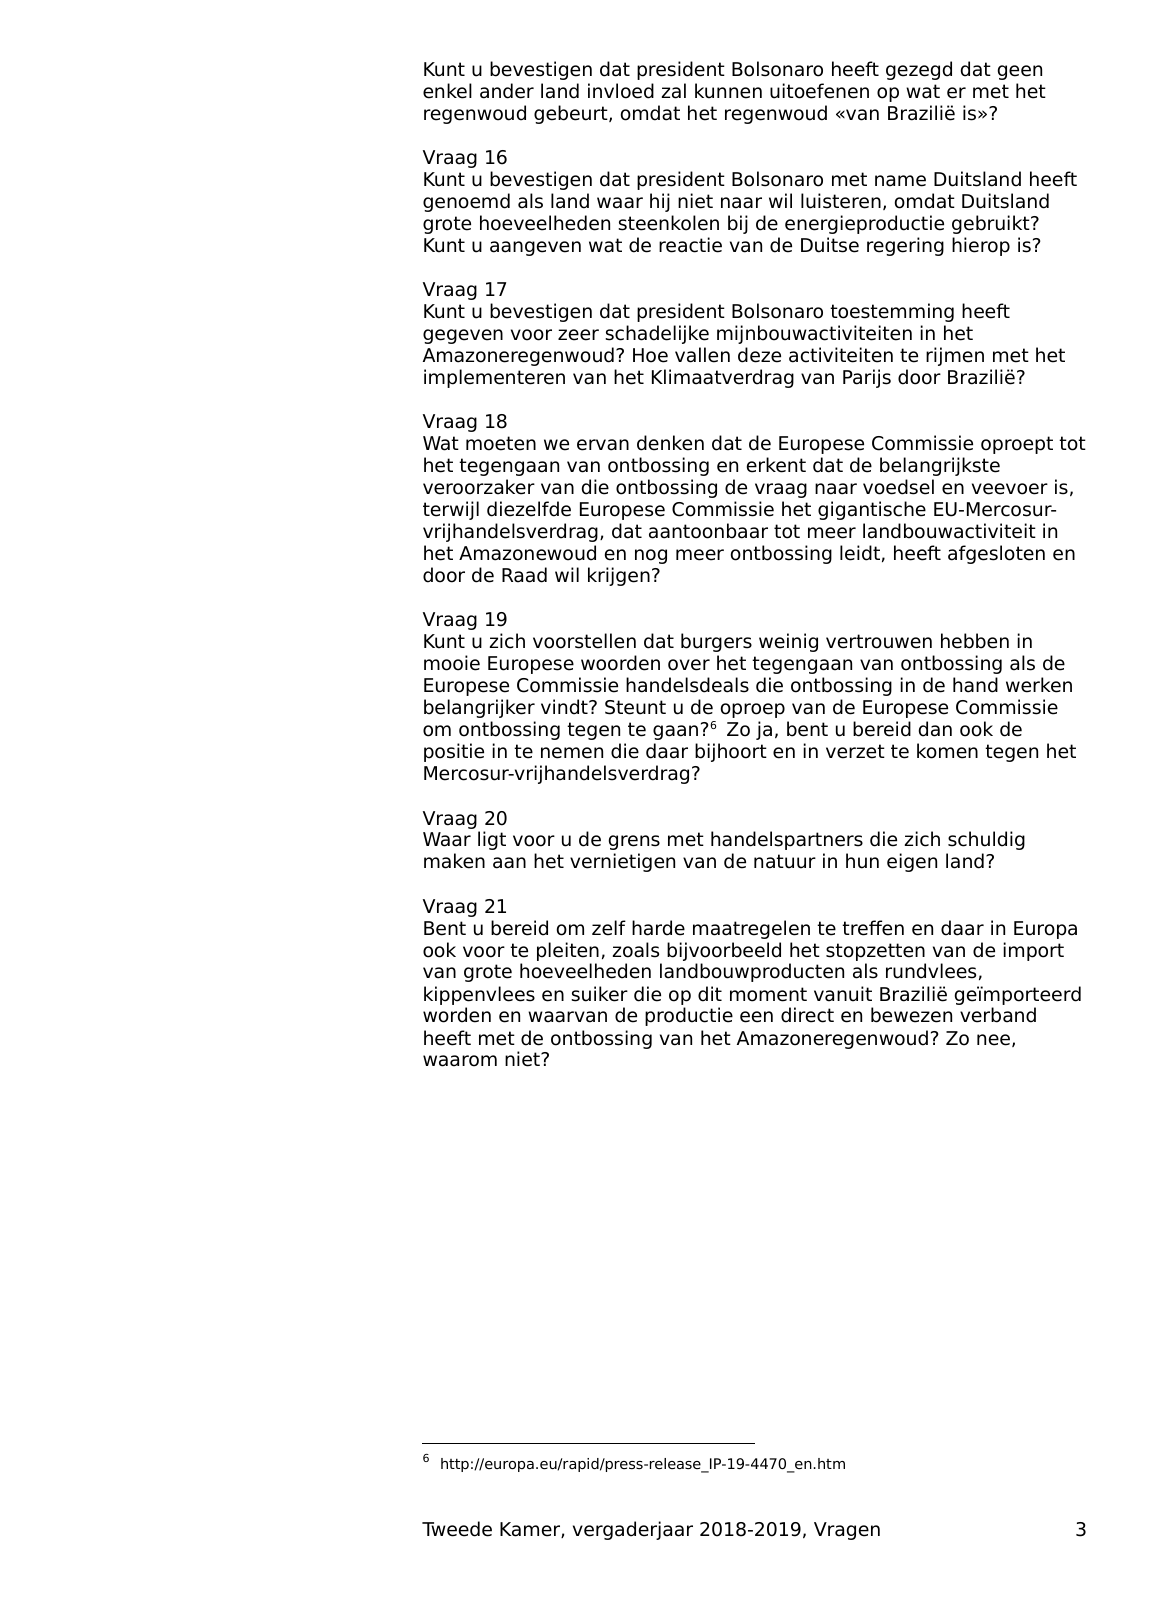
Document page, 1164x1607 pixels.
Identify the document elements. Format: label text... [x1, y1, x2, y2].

text Vraag 21 [422, 896, 1087, 917]
text Waar ligt voor u de grens met handelspartners die zich schuldig maken aan het vernietigen van de natuur in hun eigen land? [422, 829, 1087, 873]
text http://europa.eu/rapid/press-release_IP-19-4470_en.htm [422, 1452, 1087, 1474]
text Vraag 18 [422, 411, 1087, 433]
text Vraag 17 [422, 279, 1087, 301]
text Vraag 19 [422, 609, 1087, 631]
text Kunt u bevestigen dat president Bolsonaro met name Duitsland heeft genoemd als land waar hij niet naar wil luisteren, omdat Duitsland grote hoeveelheden steenkolen bij de energieproductie gebruikt? Kunt u aangeven wat de reactie van de Duitse regering hierop is? [422, 169, 1087, 257]
text Vraag 16 [422, 147, 1087, 169]
text Bent u bereid om zelf harde maatregelen te treffen en daar in Europa ook voor te pleiten, zoals bijvoorbeeld het stopzetten van de import van grote hoeveelheden landbouwproducten als rundvlees, kippenvlees en suiker die op dit moment vanuit Brazilië geïmporteerd worden en waarvan de productie een direct en bewezen verband heeft met de ontbossing van het Amazoneregenwoud? Zo nee, waarom niet? [422, 917, 1087, 1071]
text Vraag 20 [422, 807, 1087, 829]
text Kunt u zich voorstellen dat burgers weinig vertrouwen hebben in mooie Europese woorden over het tegengaan van ontbossing als de Europese Commissie handelsdeals die ontbossing in de hand werken belangrijker vindt? Steunt u de oproep van de Europese Commissie om ontbossing tegen te gaan? Zo ja, bent u bereid dan ook de positie in te nemen die daar bijhoort en in verzet te komen tegen het Mercosur-vrijhandelsverdrag? [422, 631, 1087, 785]
text Wat moeten we ervan denken dat de Europese Commissie oproept tot het tegengaan van ontbossing en erkent dat de belangrijkste veroorzaker van die ontbossing de vraag naar voedsel en veevoer is, terwijl diezelfde Europese Commissie het gigantische EU-Mercosur-vrijhandelsverdrag, dat aantoonbaar tot meer landbouwactiviteit in het Amazonewoud en nog meer ontbossing leidt, heeft afgesloten en door de Raad wil krijgen? [422, 433, 1087, 587]
text Kunt u bevestigen dat president Bolsonaro heeft gezegd dat geen enkel ander land invloed zal kunnen uitoefenen op wat er met het regenwoud gebeurt, omdat het regenwoud «van Brazilië is»? [422, 59, 1087, 125]
text Kunt u bevestigen dat president Bolsonaro toestemming heeft gegeven voor zeer schadelijke mijnbouwactiviteiten in het Amazoneregenwoud? Hoe vallen deze activiteiten te rijmen met het implementeren van het Klimaatverdrag van Parijs door Brazilië? [422, 301, 1087, 389]
